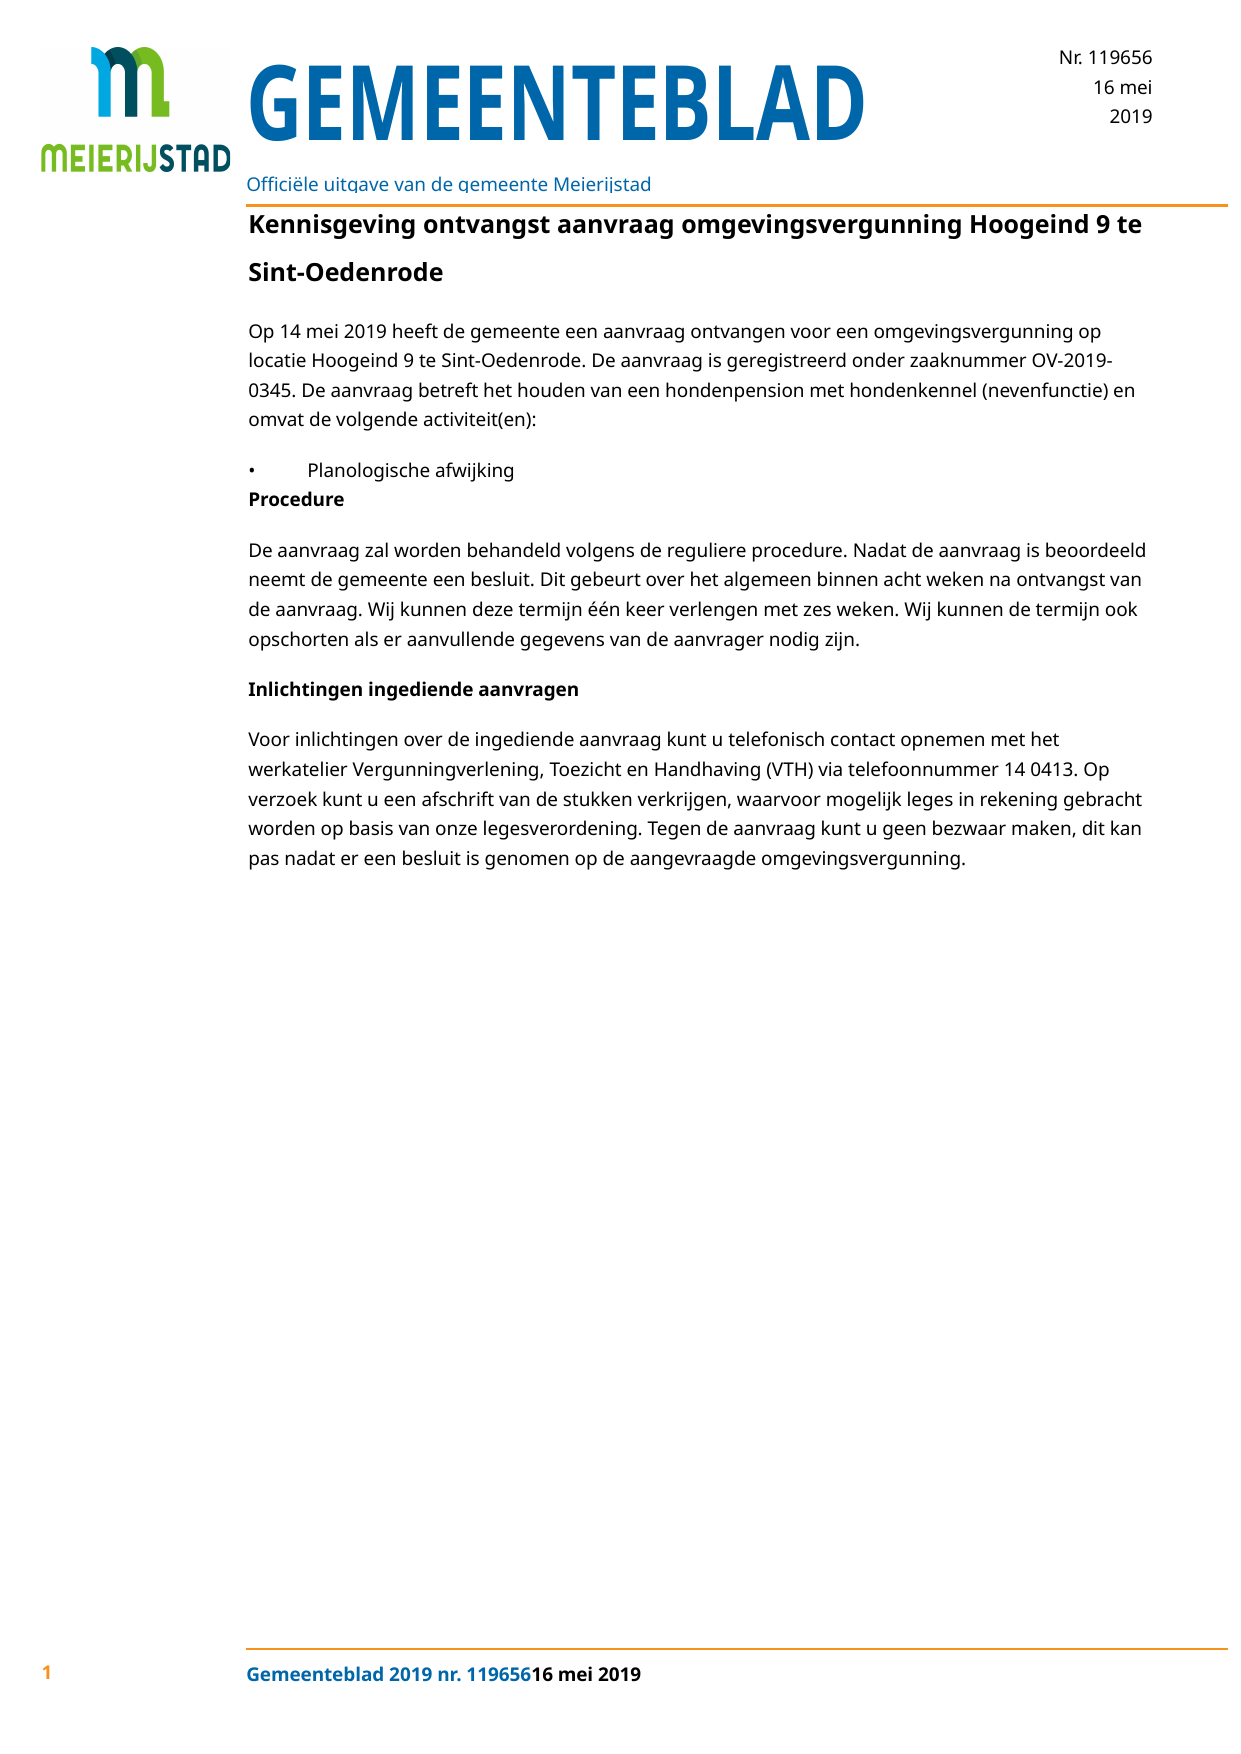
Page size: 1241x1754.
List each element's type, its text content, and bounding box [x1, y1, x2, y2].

text Procedure [248, 487, 1152, 512]
list Planologische afwijking [248, 457, 1152, 483]
text Kennisgeving ontvangst aanvraag omgevingsvergunning Hoogeind 9 te Sint-Oedenrode [248, 207, 1152, 288]
text Op 14 mei 2019 heeft de gemeente een aanvraag ontvangen voor een omgevingsvergunning op locatie Hoogeind 9 te Sint-Oedenrode. De aanvraag is geregistreerd onder zaaknummer OV-2019-0345. De aanvraag betreft het houden van een hondenpension met hondenkennel (nevenfunctie) en omvat de volgende activiteit(en): [248, 318, 1152, 432]
text Inlichtingen ingediende aanvragen [248, 676, 1152, 702]
picture [41, 47, 231, 172]
text De aanvraag zal worden behandeld volgens de reguliere procedure. Nadat de aanvraag is beoordeeld neemt de gemeente een besluit. Dit gebeurt over het algemeen binnen acht weken na ontvangst van de aanvraag. Wij kunnen deze termijn één keer verlengen met zes weken. Wij kunnen de termijn ook opschorten als er aanvullende gegevens van de aanvrager nodig zijn. [248, 537, 1152, 652]
text Voor inlichtingen over de ingediende aanvraag kunt u telefonisch contact opnemen met het werkatelier Vergunningverlening, Toezicht en Handhaving (VTH) via telefoonnummer 14 0413. Op verzoek kunt u een afschrift van de stukken verkrijgen, waarvoor mogelijk leges in rekening gebracht worden op basis van onze legesverordening. Tegen de aanvraag kunt u geen bezwaar maken, dit kan pas nadat er een besluit is genomen op de aangevraagde omgevingsvergunning. [248, 727, 1152, 871]
